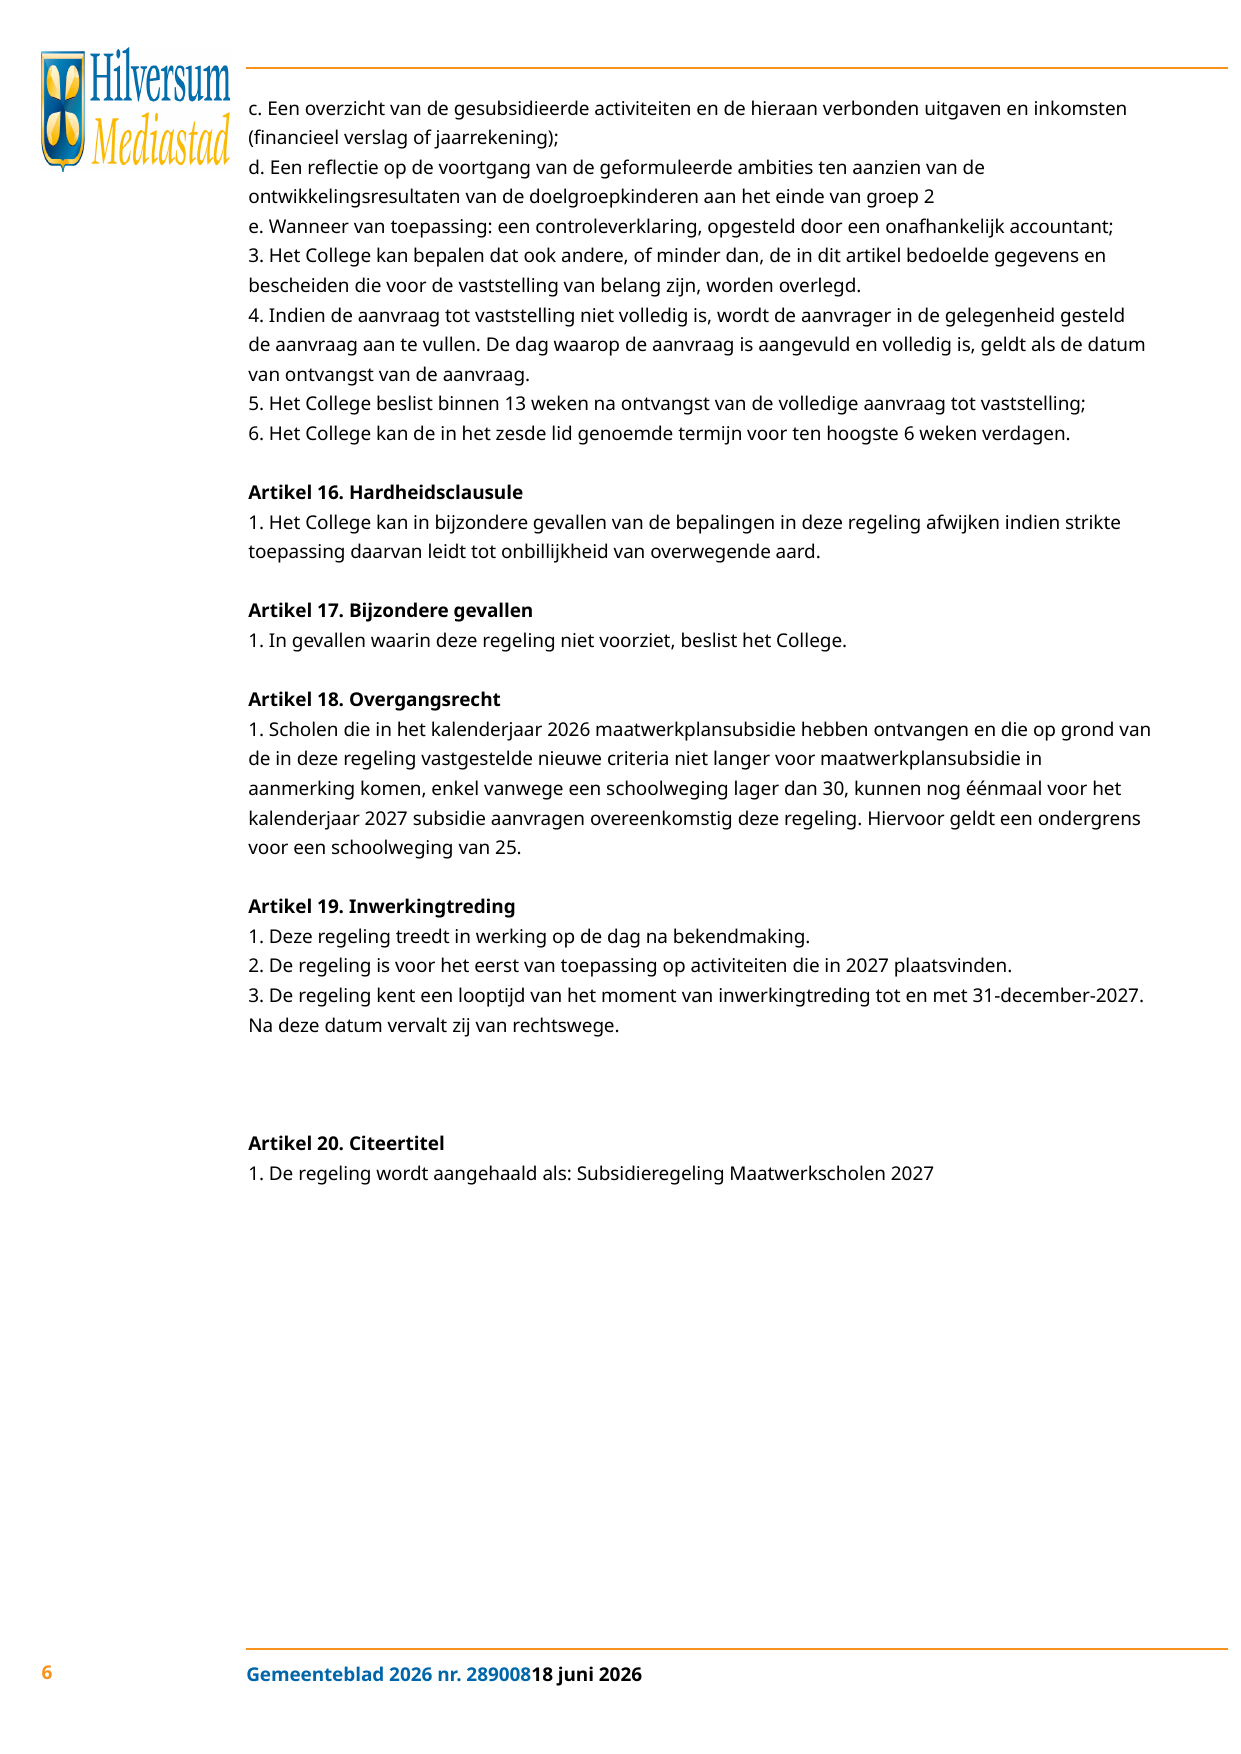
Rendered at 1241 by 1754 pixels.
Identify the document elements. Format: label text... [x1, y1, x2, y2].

text 1. Het College kan in bijzondere gevallen van de bepalingen in deze regeling afwijken indien strikte toepassing daarvan leidt tot onbillijkheid van overwegende aard. [248, 509, 1152, 564]
text Artikel 17. Bijzondere gevallen [248, 598, 1152, 623]
text c. Een overzicht van de gesubsidieerde activiteiten en de hieraan verbonden uitgaven en inkomsten (financieel verslag of jaarrekening); [248, 95, 1152, 150]
text 2. De regeling is voor het eerst van toepassing op activiteiten die in 2027 plaatsvinden. [248, 953, 1152, 978]
text Artikel 20. Citeertitel [248, 1130, 1152, 1156]
text Artikel 18. Overgangsrecht [248, 686, 1152, 712]
text 3. Het College kan bepalen dat ook andere, of minder dan, de in dit artikel bedoelde gegevens en bescheiden die voor de vaststelling van belang zijn, worden overlegd. [248, 243, 1152, 298]
text 1. De regeling wordt aangehaald als: Subsidieregeling Maatwerkscholen 2027 [248, 1160, 1152, 1186]
picture [41, 47, 231, 172]
text Artikel 19. Inwerkingtreding [248, 893, 1152, 919]
text 5. Het College beslist binnen 13 weken na ontvangst van de volledige aanvraag tot vaststelling; [248, 391, 1152, 416]
text 3. De regeling kent een looptijd van het moment van inwerkingtreding tot en met 31-december-2027. Na deze datum vervalt zij van rechtswege. [248, 982, 1152, 1038]
text Artikel 16. Hardheidsclausule [248, 479, 1152, 505]
text 6. Het College kan de in het zesde lid genoemde termijn voor ten hoogste 6 weken verdagen. [248, 420, 1152, 446]
text 4. Indien de aanvraag tot vaststelling niet volledig is, wordt de aanvrager in de gelegenheid gesteld de aanvraag aan te vullen. De dag waarop de aanvraag is aangevuld en volledig is, geldt als de datum van ontvangst van de aanvraag. [248, 302, 1152, 387]
text 1. In gevallen waarin deze regeling niet voorziet, beslist het College. [248, 627, 1152, 653]
text 1. Scholen die in het kalenderjaar 2026 maatwerkplansubsidie hebben ontvangen en die op grond van de in deze regeling vastgestelde nieuwe criteria niet langer voor maatwerkplansubsidie in aanmerking komen, enkel vanwege een schoolweging lager dan 30, kunnen nog éénmaal voor het kalenderjaar 2027 subsidie aanvragen overeenkomstig deze regeling. Hiervoor geldt een ondergrens voor een schoolweging van 25. [248, 716, 1152, 860]
text 1. Deze regeling treedt in werking op de dag na bekendmaking. [248, 923, 1152, 949]
text e. Wanneer van toepassing: een controleverklaring, opgesteld door een onafhankelijk accountant; [248, 213, 1152, 239]
text d. Een reflectie op de voortgang van de geformuleerde ambities ten aanzien van de ontwikkelingsresultaten van de doelgroepkinderen aan het einde van groep 2 [248, 154, 1152, 209]
